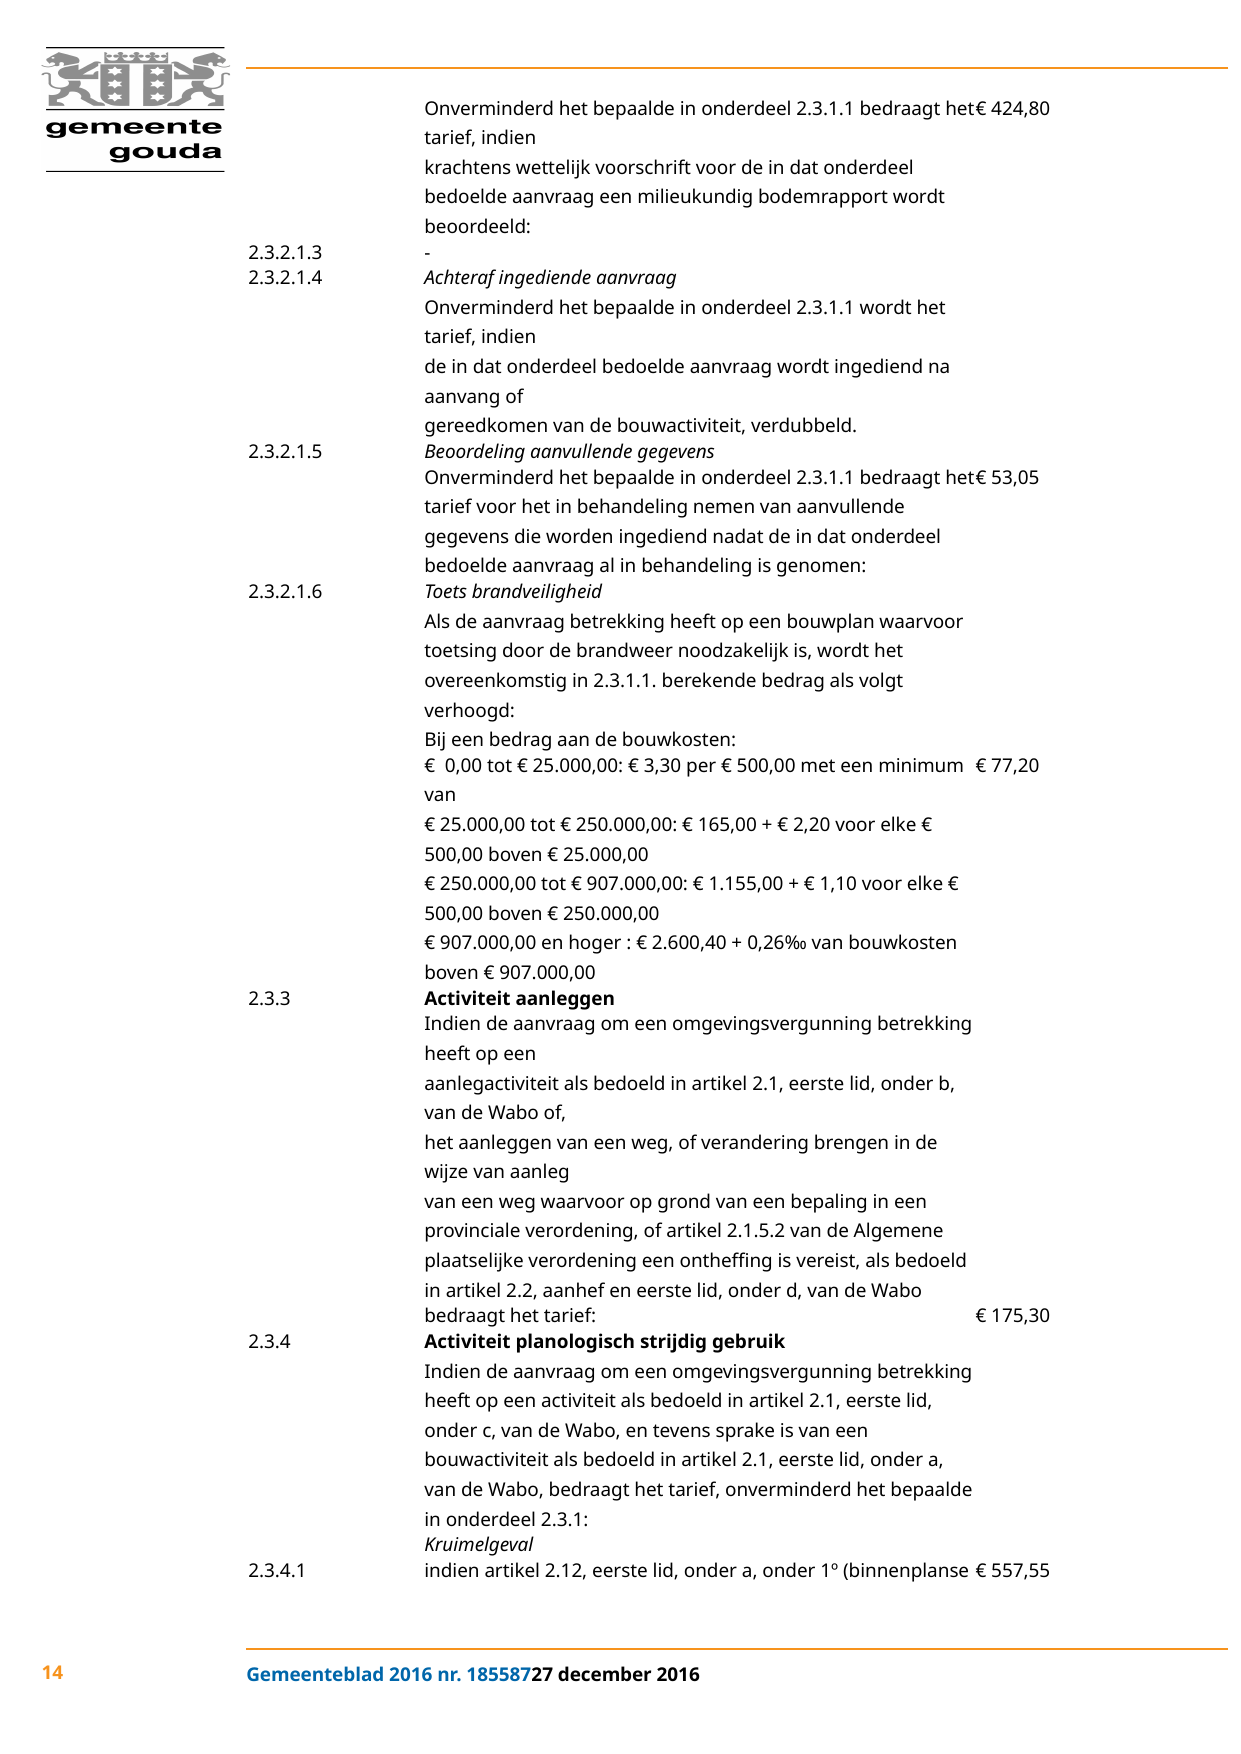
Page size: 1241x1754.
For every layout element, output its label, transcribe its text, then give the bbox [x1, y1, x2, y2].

table_cell indien artikel 2.12, eerste lid, onder a, onder 1º (binnenplanse [424, 1557, 975, 1583]
table_cell [975, 579, 1152, 752]
table_cell [975, 438, 1152, 464]
table_cell bedraagt het tarief: [424, 1303, 975, 1328]
table_cell 2.3.2.1.3 [248, 239, 424, 264]
table_cell € 77,20 [975, 752, 1152, 985]
table_cell € 175,30 [975, 1303, 1152, 1328]
table_cell [975, 239, 1152, 264]
table_cell € 557,55 [975, 1557, 1152, 1583]
table_cell 2.3.2.1.4 [248, 265, 424, 438]
table_cell [248, 1303, 424, 1328]
table_cell 2.3.4.1 [248, 1557, 424, 1583]
table_cell € 53,05 [975, 464, 1152, 578]
table_cell Onverminderd het bepaalde in onderdeel 2.3.1.1 bedraagt het tarief voor het in behandeling nemen van aanvullende gegevens die worden ingediend nadat de in dat onderdeel bedoelde aanvraag al in behandeling is genomen: [424, 464, 975, 578]
table_cell [975, 1328, 1152, 1532]
table_cell Kruimelgeval [424, 1532, 975, 1557]
table_cell Activiteit planologisch strijdig gebruik Indien de aanvraag om een omgevingsvergunning betrekking heeft op een activiteit als bedoeld in artikel 2.1, eerste lid, onder c, van de Wabo, en tevens sprake is van een bouwactiviteit als bedoeld in artikel 2.1, eerste lid, onder a, van de Wabo, bedraagt het tarief, onverminderd het bepaalde in onderdeel 2.3.1: [424, 1328, 975, 1532]
table_cell [975, 985, 1152, 1011]
table_cell [248, 1532, 424, 1557]
table_cell Beoordeling aanvullende gegevens [424, 438, 975, 464]
table_cell € 0,00 tot € 25.000,00: € 3,30 per € 500,00 met een minimum van € 25.000,00 tot € 250.000,00: € 165,00 + € 2,20 voor elke € 500,00 boven € 25.000,00 € 250.000,00 tot € 907.000,00: € 1.155,00 + € 1,10 voor elke € 500,00 boven € 250.000,00 € 907.000,00 en hoger : € 2.600,40 + 0,26‰ van bouwkosten boven € 907.000,00 [424, 752, 975, 985]
table_cell 2.3.3 [248, 985, 424, 1011]
table_cell [248, 464, 424, 578]
table_cell - [424, 239, 975, 264]
table_cell [975, 1532, 1152, 1557]
table_cell [248, 95, 424, 239]
table_cell 2.3.2.1.5 [248, 438, 424, 464]
table_cell 2.3.2.1.6 [248, 579, 424, 752]
table_cell Onverminderd het bepaalde in onderdeel 2.3.1.1 bedraagt het tarief, indien krachtens wettelijk voorschrift voor de in dat onderdeel bedoelde aanvraag een milieukundig bodemrapport wordt beoordeeld: [424, 95, 975, 239]
table_cell [248, 1011, 424, 1303]
table_cell Activiteit aanleggen [424, 985, 975, 1011]
table_cell € 424,80 [975, 95, 1152, 239]
table_cell [248, 752, 424, 985]
table_cell 2.3.4 [248, 1328, 424, 1532]
table_cell [975, 265, 1152, 438]
table_cell Toets brandveiligheid Als de aanvraag betrekking heeft op een bouwplan waarvoor toetsing door de brandweer noodzakelijk is, wordt het overeenkomstig in 2.3.1.1. berekende bedrag als volgt verhoogd: Bij een bedrag aan de bouwkosten: [424, 579, 975, 752]
table_cell Indien de aanvraag om een omgevingsvergunning betrekking heeft op een aanlegactiviteit als bedoeld in artikel 2.1, eerste lid, onder b, van de Wabo of, het aanleggen van een weg, of verandering brengen in de wijze van aanleg van een weg waarvoor op grond van een bepaling in een provinciale verordening, of artikel 2.1.5.2 van de Algemene plaatselijke verordening een ontheffing is vereist, als bedoeld in artikel 2.2, aanhef en eerste lid, onder d, van de Wabo [424, 1011, 975, 1303]
table_cell [975, 1011, 1152, 1303]
picture [41, 47, 231, 172]
table_cell Achteraf ingediende aanvraag Onverminderd het bepaalde in onderdeel 2.3.1.1 wordt het tarief, indien de in dat onderdeel bedoelde aanvraag wordt ingediend na aanvang of gereedkomen van de bouwactiviteit, verdubbeld. [424, 265, 975, 438]
